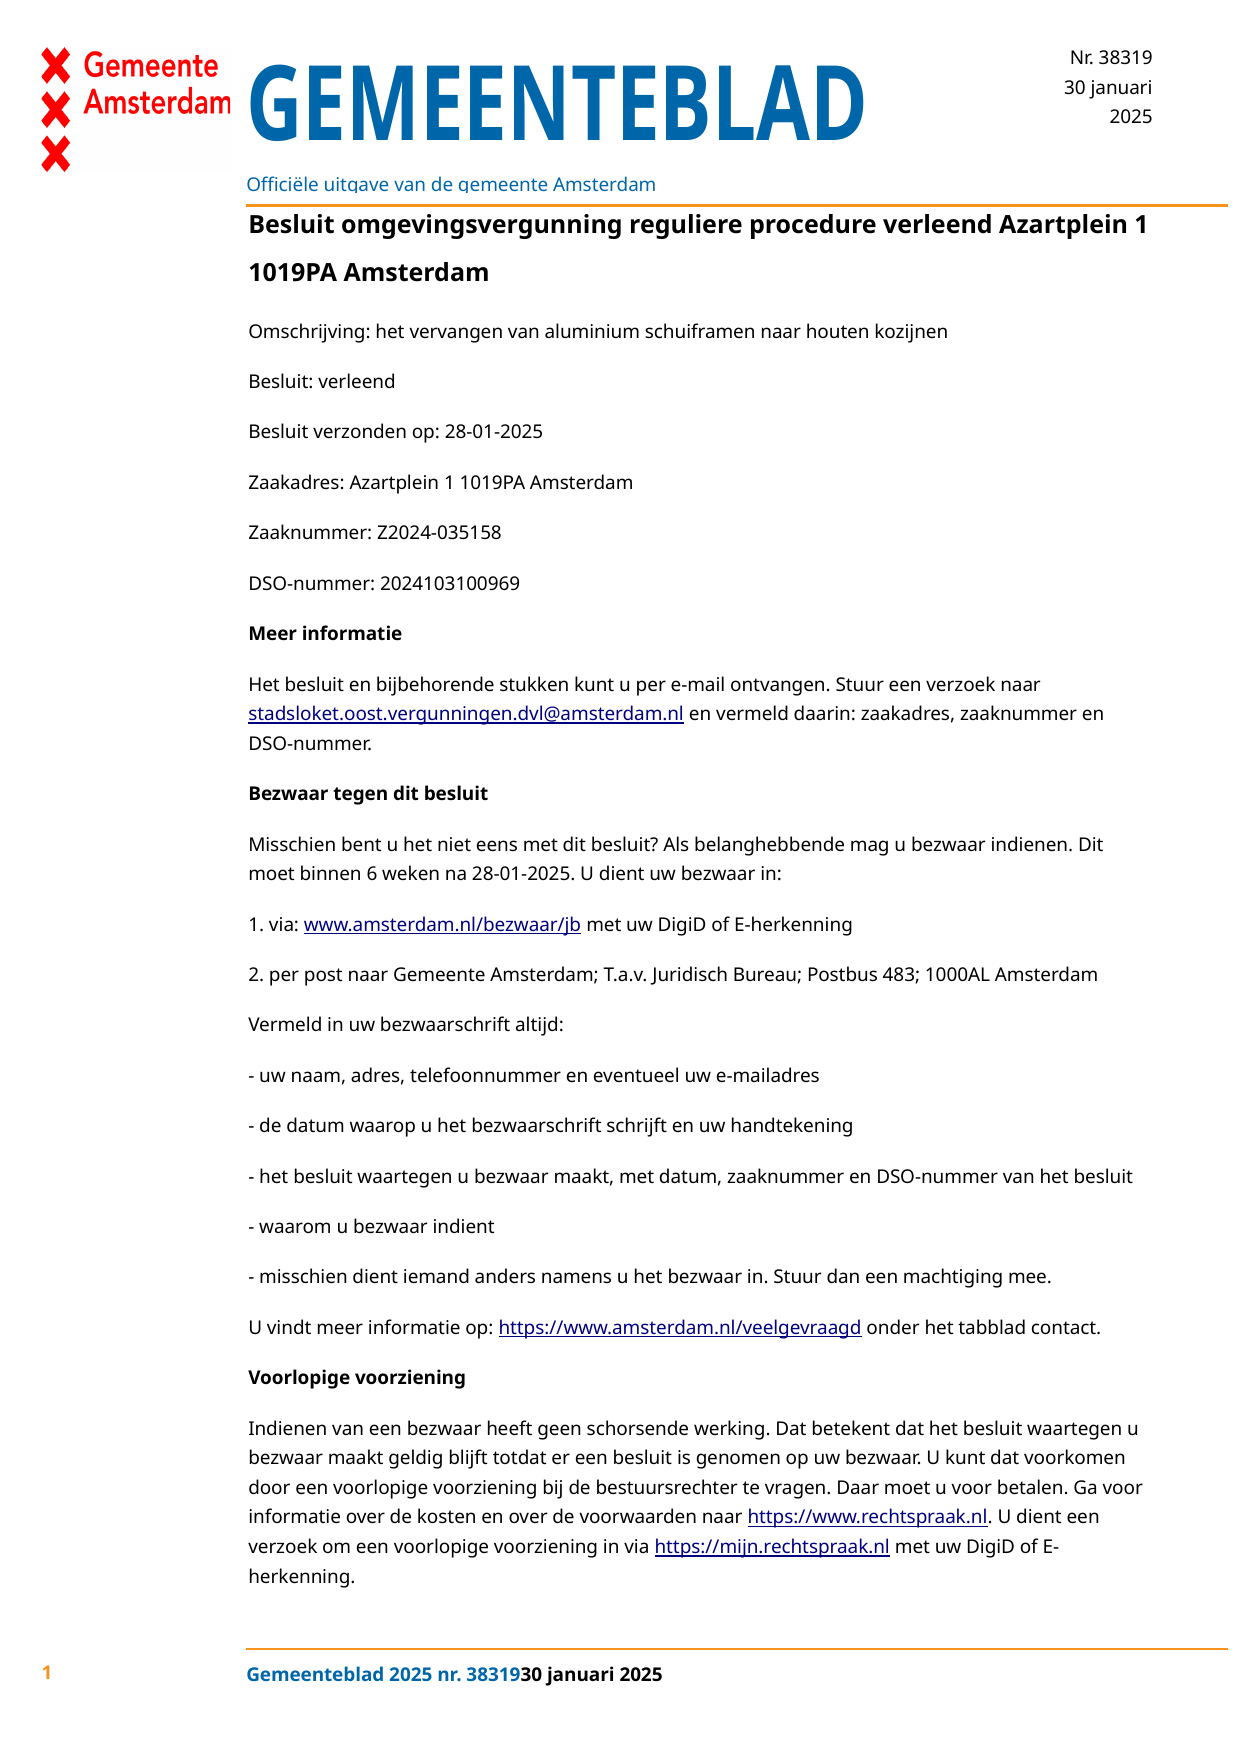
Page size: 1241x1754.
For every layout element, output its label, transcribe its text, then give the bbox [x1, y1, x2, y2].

picture [41, 47, 231, 172]
text U vindt meer informatie op: https://www.amsterdam.nl/veelgevraagd onder het tabblad contact. [248, 1314, 1152, 1340]
text - de datum waarop u het bezwaarschrift schrijft en uw handtekening [248, 1112, 1152, 1138]
text Omschrijving: het vervangen van aluminium schuiframen naar houten kozijnen [248, 318, 1152, 344]
text - waarom u bezwaar indient [248, 1213, 1152, 1239]
text Vermeld in uw bezwaarschrift altijd: [248, 1012, 1152, 1037]
text 1. via: www.amsterdam.nl/bezwaar/jb met uw DigiD of E-herkenning [248, 911, 1152, 937]
text Zaaknummer: Z2024-035158 [248, 519, 1152, 545]
text Besluit omgevingsvergunning reguliere procedure verleend Azartplein 1 1019PA Amsterdam [248, 207, 1152, 288]
text - het besluit waartegen u bezwaar maakt, met datum, zaaknummer en DSO-nummer van het besluit [248, 1163, 1152, 1189]
text - misschien dient iemand anders namens u het bezwaar in. Stuur dan een machtiging mee. [248, 1264, 1152, 1289]
text Besluit: verleend [248, 368, 1152, 394]
text 2. per post naar Gemeente Amsterdam; T.a.v. Juridisch Bureau; Postbus 483; 1000AL Amsterdam [248, 961, 1152, 987]
text Het besluit en bijbehorende stukken kunt u per e-mail ontvangen. Stuur een verzoek naar stadsloket.oost.vergunningen.dvl@amsterdam.nl en vermeld daarin: zaakadres, zaaknummer en DSO-nummer. [248, 671, 1152, 756]
text - uw naam, adres, telefoonnummer en eventueel uw e-mailadres [248, 1062, 1152, 1088]
text Besluit verzonden op: 28-01-2025 [248, 419, 1152, 444]
text DSO-nummer: 2024103100969 [248, 570, 1152, 596]
text Misschien bent u het niet eens met dit besluit? Als belanghebbende mag u bezwaar indienen. Dit moet binnen 6 weken na 28-01-2025. U dient uw bezwaar in: [248, 831, 1152, 886]
text Voorlopige voorziening [248, 1364, 1152, 1390]
text Indienen van een bezwaar heeft geen schorsende werking. Dat betekent dat het besluit waartegen u bezwaar maakt geldig blijft totdat er een besluit is genomen op uw bezwaar. U kunt dat voorkomen door een voorlopige voorziening bij de bestuursrechter te vragen. Daar moet u voor betalen. Ga voor informatie over de kosten en over de voorwaarden naar https://www.rechtspraak.nl. U dient een verzoek om een voorlopige voorziening in via https://mijn.rechtspraak.nl met uw DigiD of E-herkenning. [248, 1415, 1152, 1589]
text Zaakadres: Azartplein 1 1019PA Amsterdam [248, 469, 1152, 495]
text Meer informatie [248, 620, 1152, 646]
text Bezwaar tegen dit besluit [248, 780, 1152, 806]
